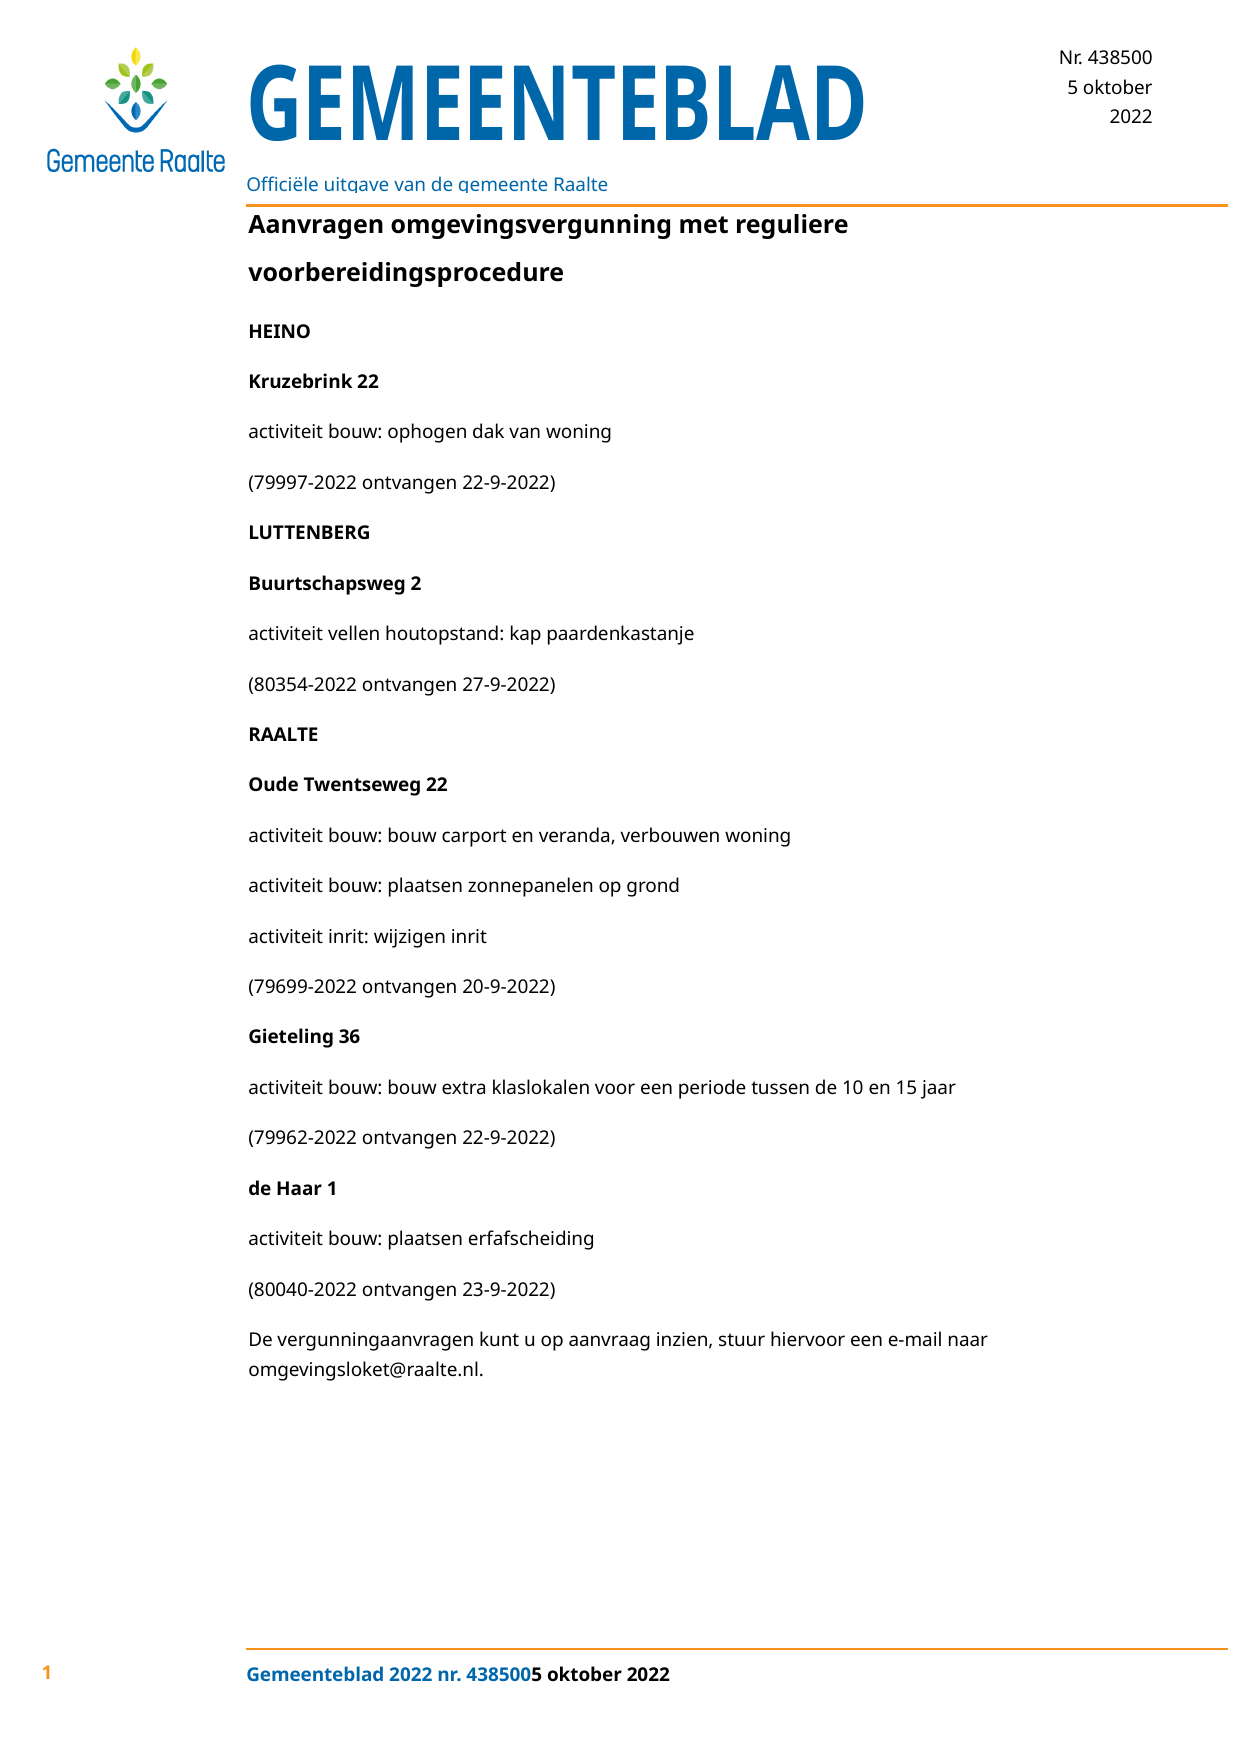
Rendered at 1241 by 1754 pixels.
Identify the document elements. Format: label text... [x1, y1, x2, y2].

text Aanvragen omgevingsvergunning met reguliere voorbereidingsprocedure [248, 207, 1152, 288]
text De vergunningaanvragen kunt u op aanvraag inzien, stuur hiervoor een e-mail naar omgevingsloket@raalte.nl. [248, 1326, 1152, 1382]
text (80354-2022 ontvangen 27-9-2022) [248, 671, 1152, 697]
text (79699-2022 ontvangen 20-9-2022) [248, 973, 1152, 999]
text activiteit vellen houtopstand: kap paardenkastanje [248, 620, 1152, 646]
text activiteit bouw: plaatsen erfafscheiding [248, 1225, 1152, 1251]
text activiteit bouw: ophogen dak van woning [248, 419, 1152, 444]
text Buurtschapsweg 2 [248, 570, 1152, 596]
text HEINO [248, 318, 1152, 344]
text Gieteling 36 [248, 1024, 1152, 1049]
text (80040-2022 ontvangen 23-9-2022) [248, 1276, 1152, 1302]
text activiteit bouw: plaatsen zonnepanelen op grond [248, 872, 1152, 898]
text (79962-2022 ontvangen 22-9-2022) [248, 1124, 1152, 1150]
text (79997-2022 ontvangen 22-9-2022) [248, 469, 1152, 495]
text Kruzebrink 22 [248, 368, 1152, 394]
text activiteit bouw: bouw extra klaslokalen voor een periode tussen de 10 en 15 jaar [248, 1074, 1152, 1100]
text activiteit inrit: wijzigen inrit [248, 923, 1152, 949]
text RAALTE [248, 721, 1152, 747]
text activiteit bouw: bouw carport en veranda, verbouwen woning [248, 822, 1152, 848]
text LUTTENBERG [248, 519, 1152, 545]
text de Haar 1 [248, 1175, 1152, 1201]
picture [41, 47, 231, 172]
text Oude Twentseweg 22 [248, 772, 1152, 797]
